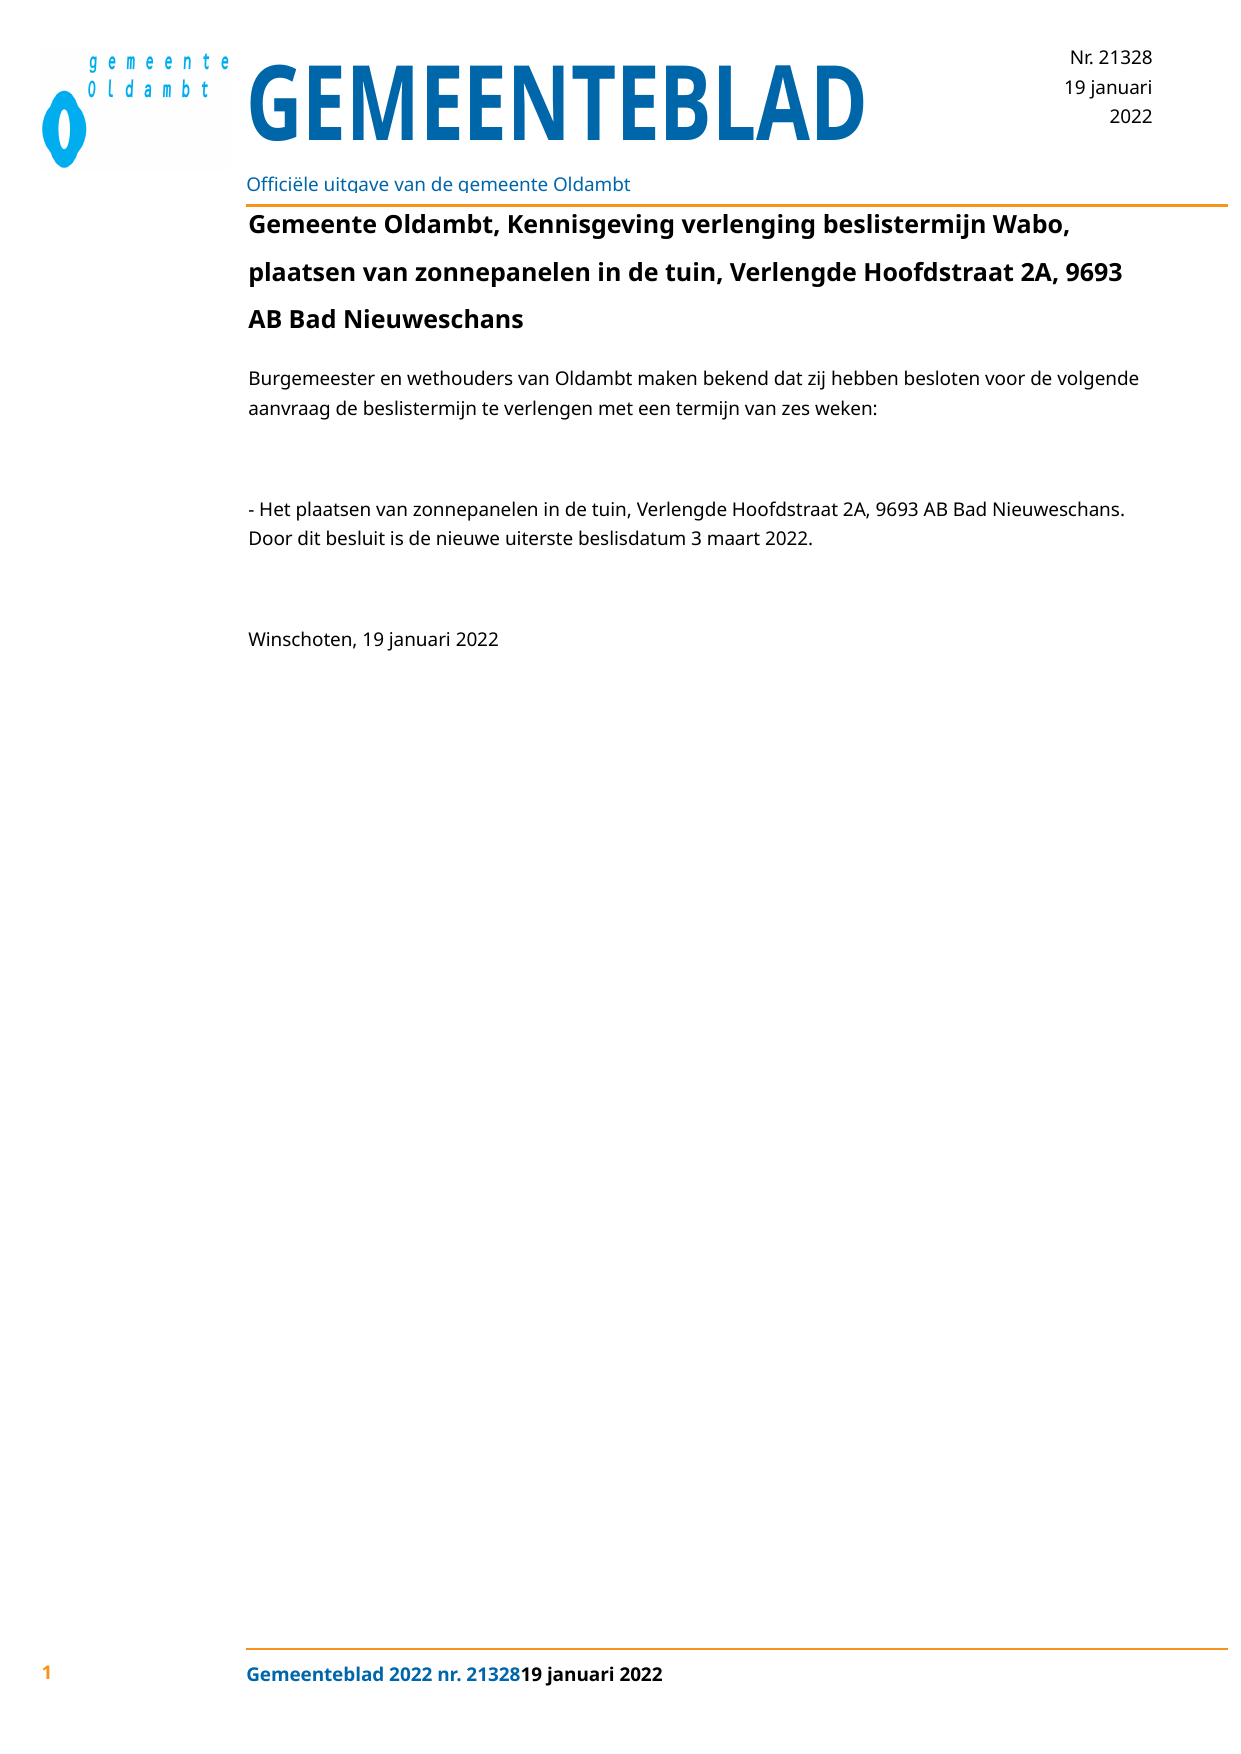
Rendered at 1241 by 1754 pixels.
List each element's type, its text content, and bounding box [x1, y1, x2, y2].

text - Het plaatsen van zonnepanelen in de tuin, Verlengde Hoofdstraat 2A, 9693 AB Bad Nieuweschans. Door dit besluit is de nieuwe uiterste beslisdatum 3 maart 2022. [248, 496, 1152, 551]
text Gemeente Oldambt, Kennisgeving verlenging beslistermijn Wabo, plaatsen van zonnepanelen in de tuin, Verlengde Hoofdstraat 2A, 9693 AB Bad Nieuweschans [248, 207, 1152, 336]
picture [41, 47, 231, 172]
text Burgemeester en wethouders van Oldambt maken bekend dat zij hebben besloten voor de volgende aanvraag de beslistermijn te verlengen met een termijn van zes weken: [248, 366, 1152, 421]
text Winschoten, 19 januari 2022 [248, 626, 1152, 652]
